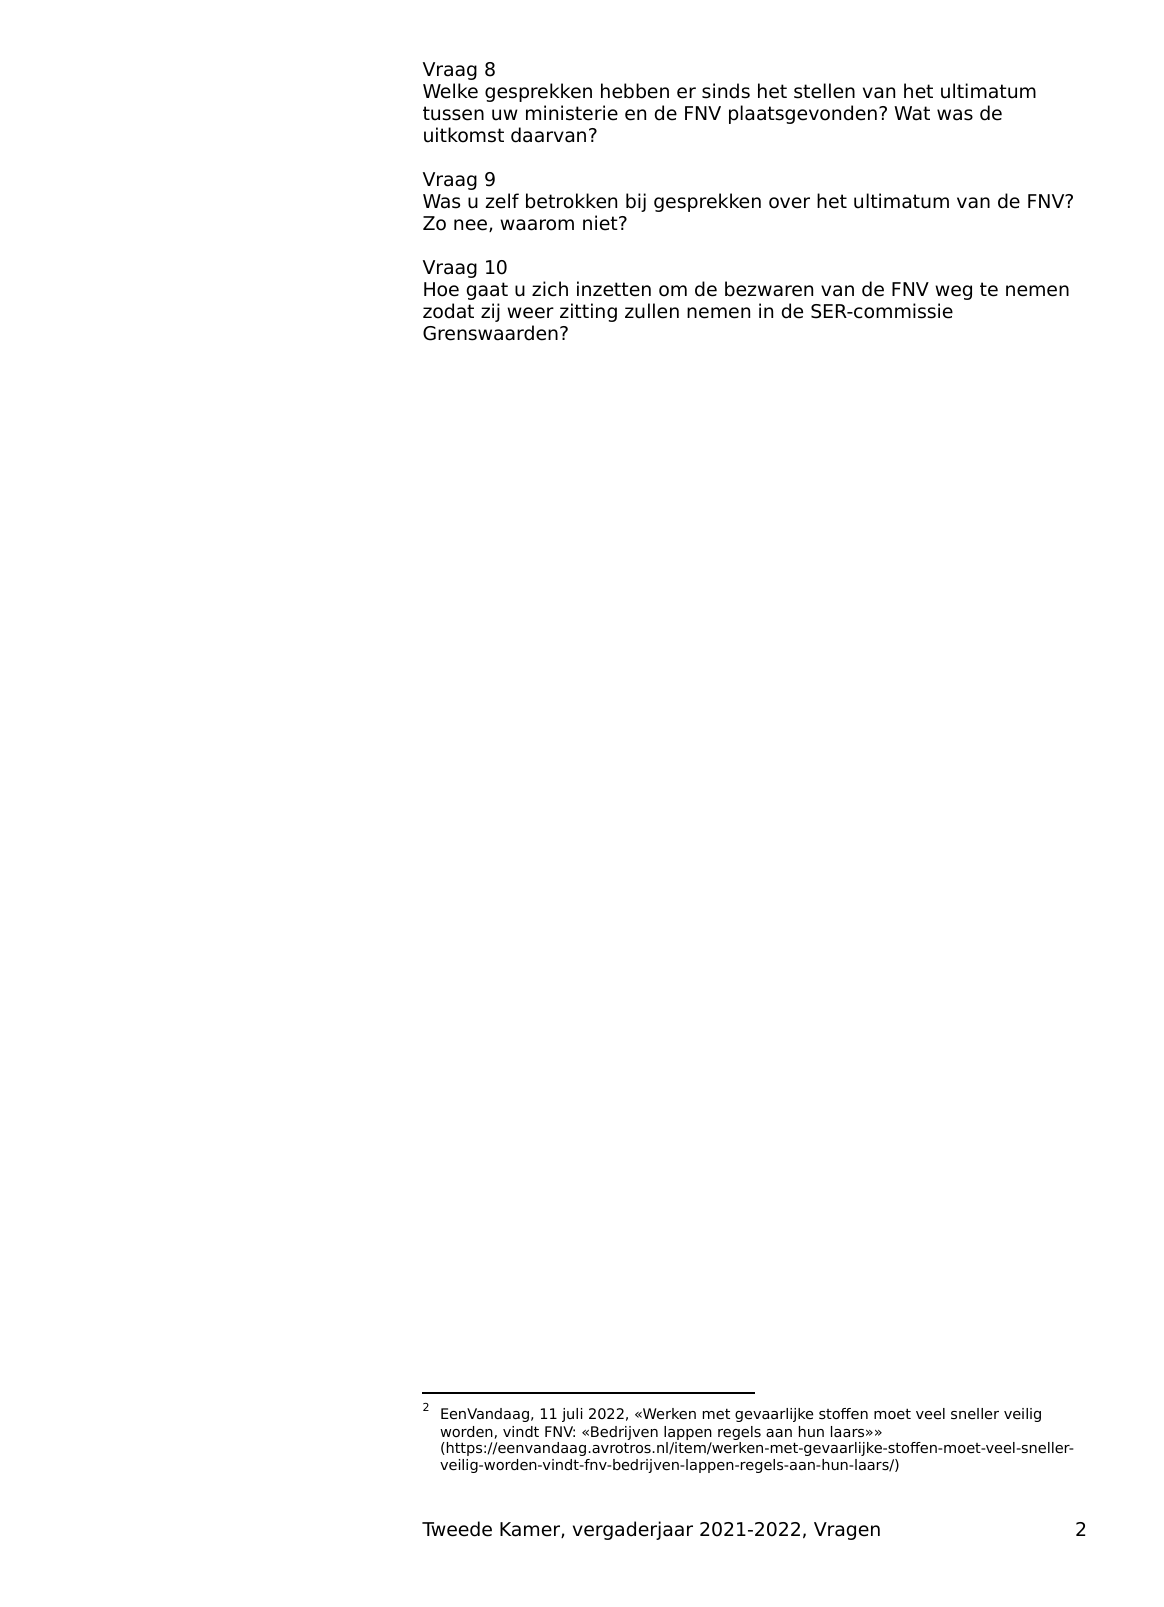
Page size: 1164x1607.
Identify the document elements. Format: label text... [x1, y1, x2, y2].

text Hoe gaat u zich inzetten om de bezwaren van de FNV weg te nemen zodat zij weer zitting zullen nemen in de SER-commissie Grenswaarden? [422, 279, 1087, 345]
text EenVandaag, 11 juli 2022, «Werken met gevaarlijke stoffen moet veel sneller veilig worden, vindt FNV: «Bedrijven lappen regels aan hun laars»» (https://eenvandaag.avrotros.nl/item/werken-met-gevaarlijke-stoffen-moet-veel-sneller-veilig-worden-vindt-fnv-bedrijven-lappen-regels-aan-hun-laars/) [422, 1402, 1087, 1474]
text Vraag 9 [422, 169, 1087, 191]
text Vraag 8 [422, 59, 1087, 81]
text Vraag 10 [422, 257, 1087, 279]
text Was u zelf betrokken bij gesprekken over het ultimatum van de FNV? Zo nee, waarom niet? [422, 191, 1087, 235]
text Welke gesprekken hebben er sinds het stellen van het ultimatum tussen uw ministerie en de FNV plaatsgevonden? Wat was de uitkomst daarvan? [422, 81, 1087, 147]
